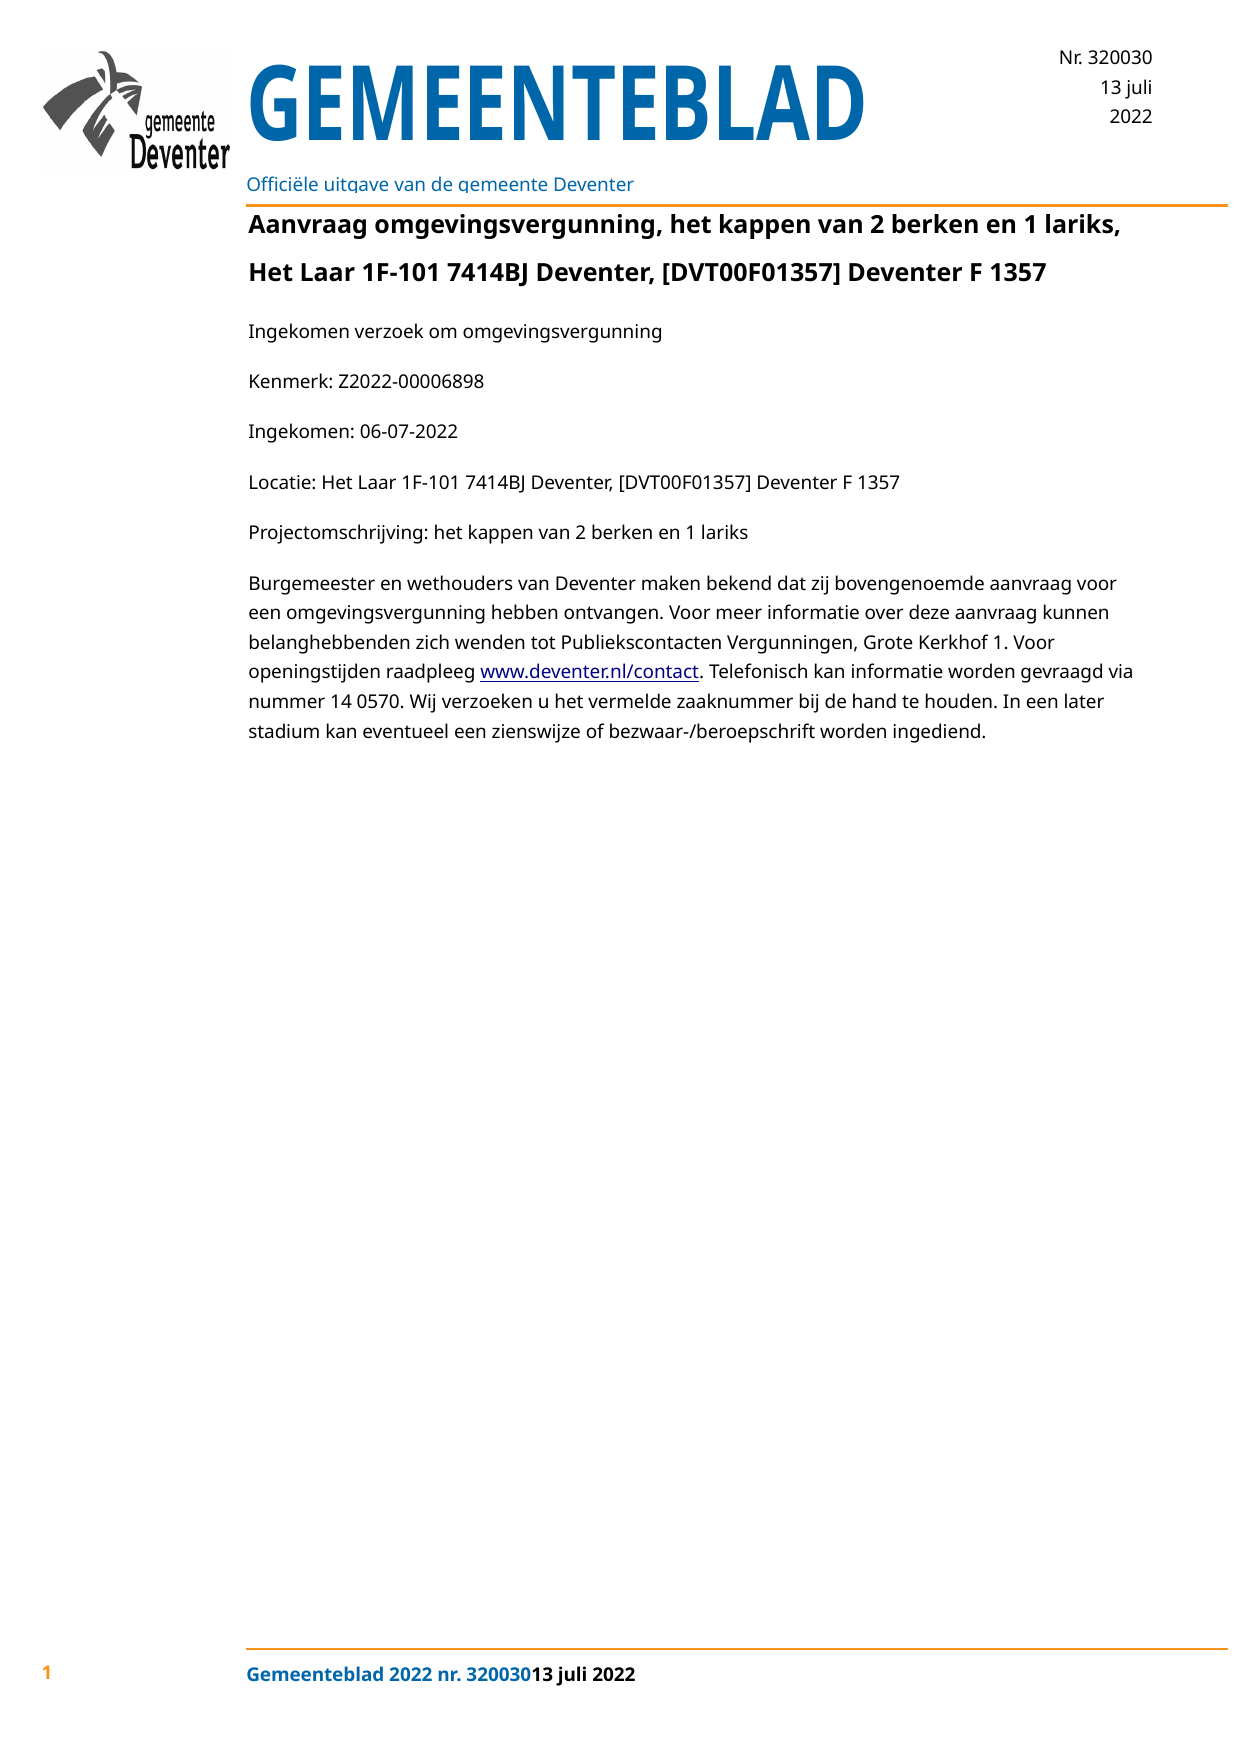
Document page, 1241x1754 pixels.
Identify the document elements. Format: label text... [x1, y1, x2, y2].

text Locatie: Het Laar 1F-101 7414BJ Deventer, [DVT00F01357] Deventer F 1357 [248, 469, 1152, 495]
picture [41, 47, 231, 172]
text Aanvraag omgevingsvergunning, het kappen van 2 berken en 1 lariks, Het Laar 1F-101 7414BJ Deventer, [DVT00F01357] Deventer F 1357 [248, 207, 1152, 288]
text Kenmerk: Z2022-00006898 [248, 368, 1152, 394]
text Ingekomen: 06-07-2022 [248, 419, 1152, 444]
text Projectomschrijving: het kappen van 2 berken en 1 lariks [248, 519, 1152, 545]
text Ingekomen verzoek om omgevingsvergunning [248, 318, 1152, 344]
text Burgemeester en wethouders van Deventer maken bekend dat zij bovengenoemde aanvraag voor een omgevingsvergunning hebben ontvangen. Voor meer informatie over deze aanvraag kunnen belanghebbenden zich wenden tot Publiekscontacten Vergunningen, Grote Kerkhof 1. Voor openingstijden raadpleeg www.deventer.nl/contact. Telefonisch kan informatie worden gevraagd via nummer 14 0570. Wij verzoeken u het vermelde zaaknummer bij de hand te houden. In een later stadium kan eventueel een zienswijze of bezwaar-/beroepschrift worden ingediend. [248, 570, 1152, 744]
